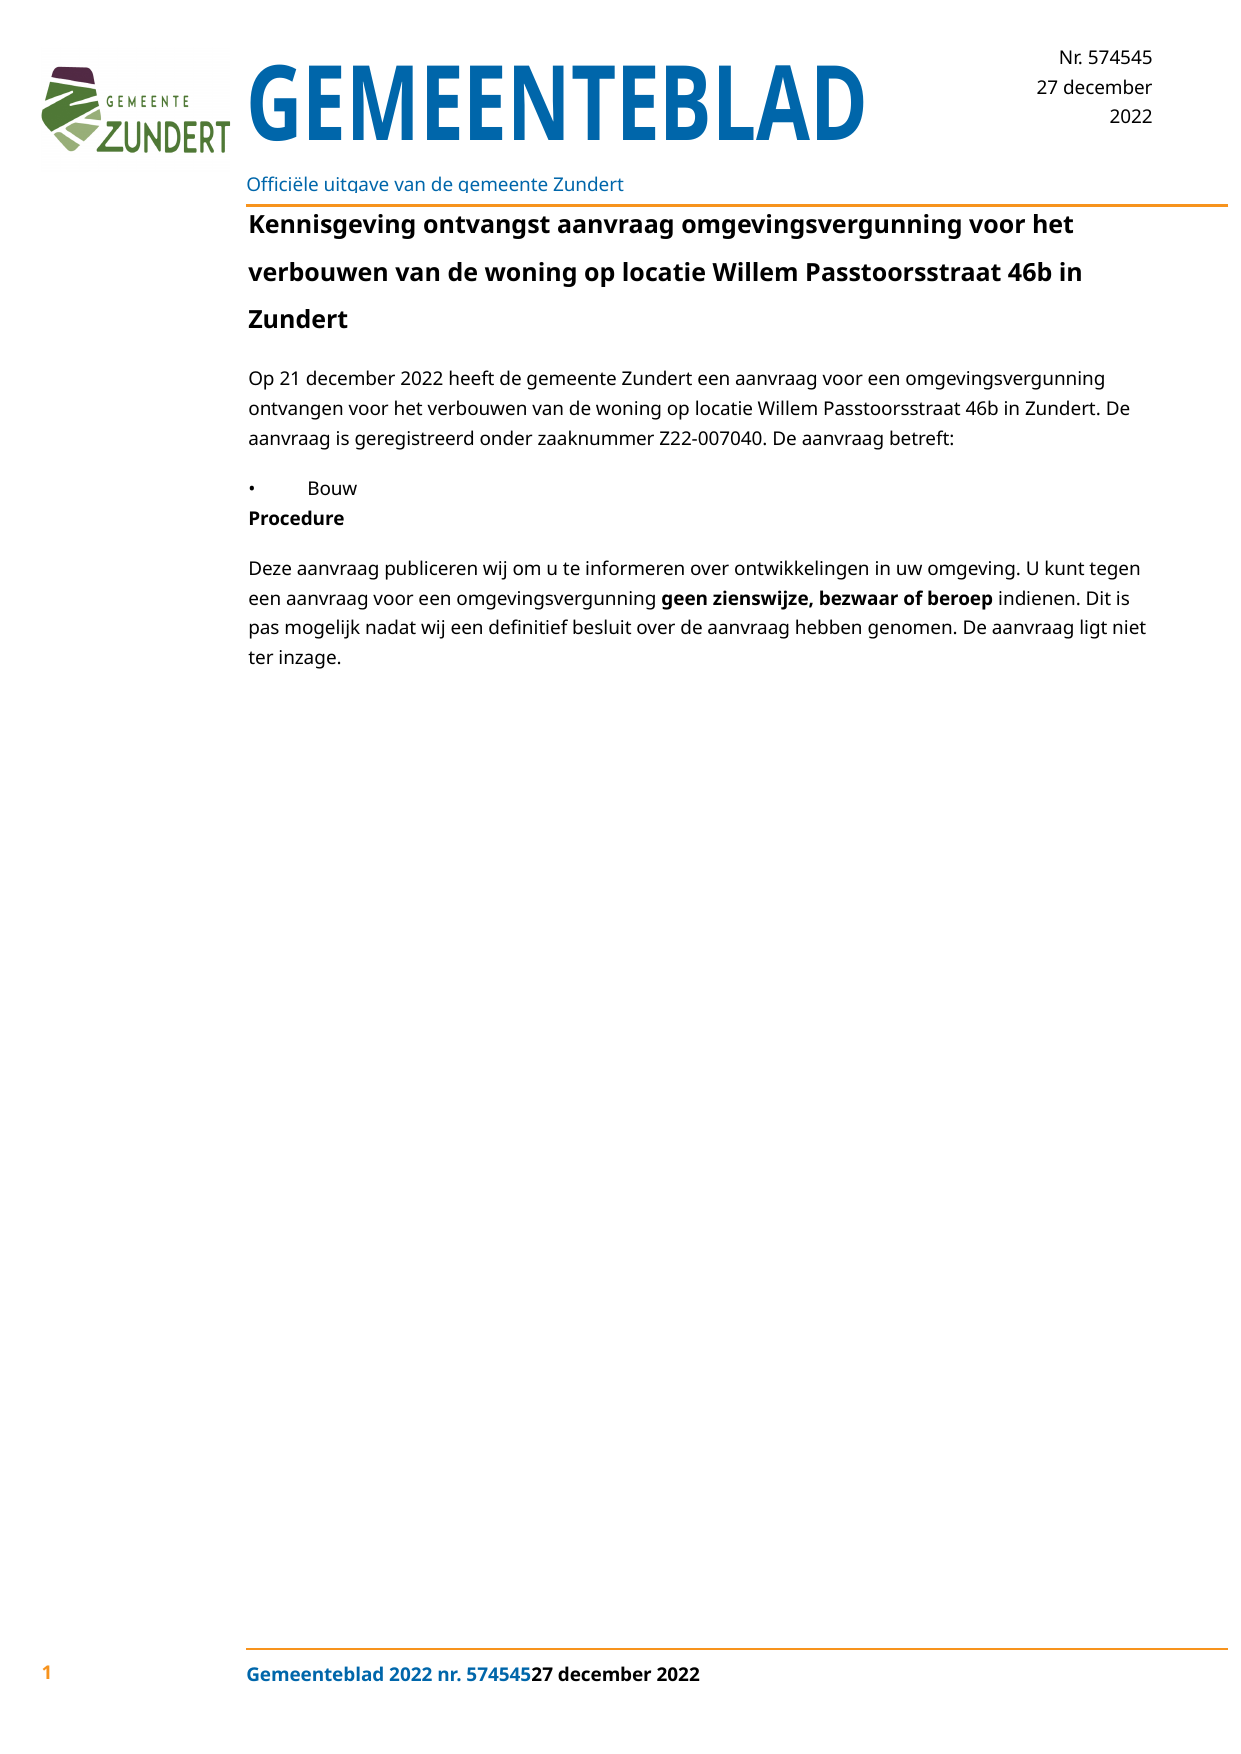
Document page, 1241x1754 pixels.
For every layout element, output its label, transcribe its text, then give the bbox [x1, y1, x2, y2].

text Procedure [248, 505, 1152, 530]
text Kennisgeving ontvangst aanvraag omgevingsvergunning voor het verbouwen van de woning op locatie Willem Passtoorsstraat 46b in Zundert [248, 207, 1152, 336]
text Op 21 december 2022 heeft de gemeente Zundert een aanvraag voor een omgevingsvergunning ontvangen voor het verbouwen van de woning op locatie Willem Passtoorsstraat 46b in Zundert. De aanvraag is geregistreerd onder zaaknummer Z22-007040. De aanvraag betreft: [248, 366, 1152, 450]
text Deze aanvraag publiceren wij om u te informeren over ontwikkelingen in uw omgeving. U kunt tegen een aanvraag voor een omgevingsvergunning geen zienswijze, bezwaar of beroep indienen. Dit is pas mogelijk nadat wij een definitief besluit over de aanvraag hebben genomen. De aanvraag ligt niet ter inzage. [248, 555, 1152, 669]
picture [41, 47, 231, 172]
list Bouw [248, 475, 1152, 501]
